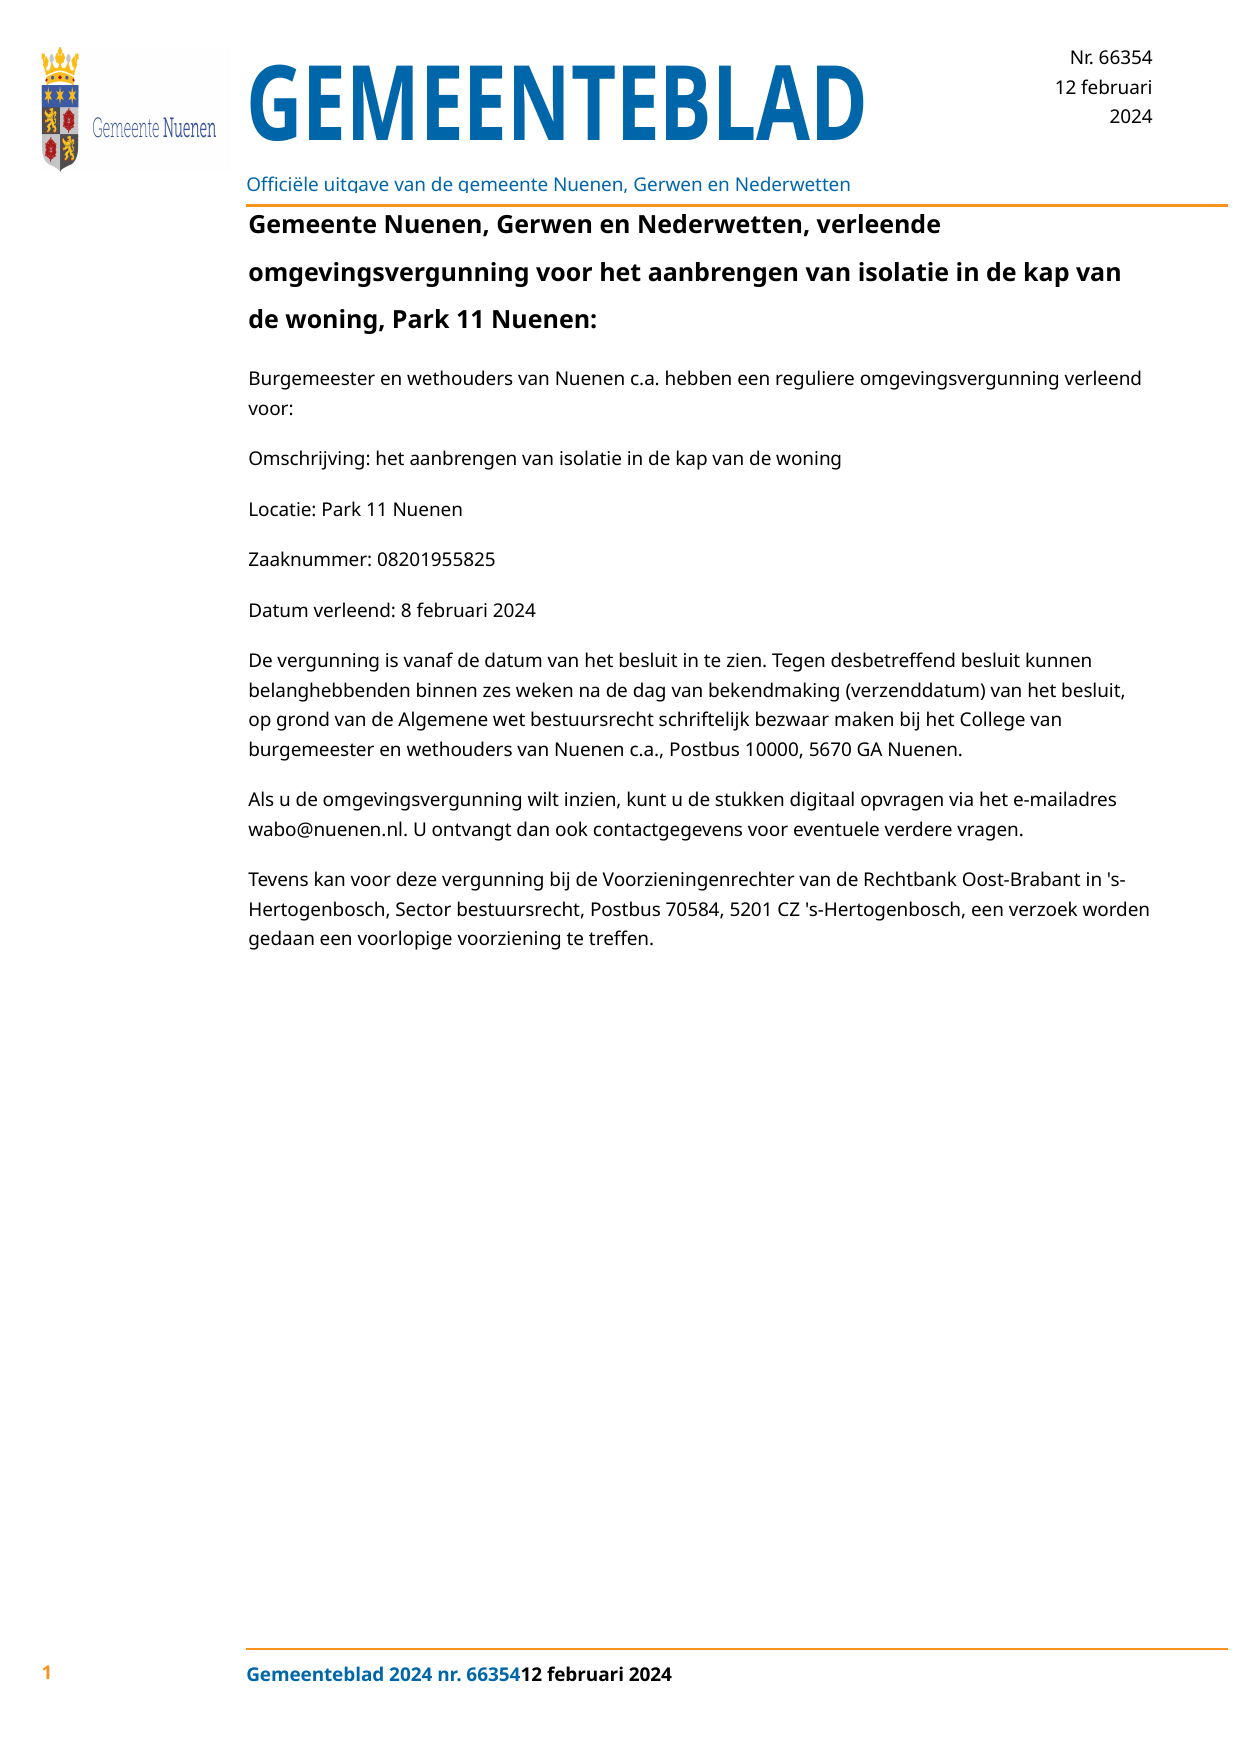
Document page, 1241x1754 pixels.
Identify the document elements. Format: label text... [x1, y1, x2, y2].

text Omschrijving: het aanbrengen van isolatie in de kap van de woning [248, 446, 1152, 471]
text Gemeente Nuenen, Gerwen en Nederwetten, verleende omgevingsvergunning voor het aanbrengen van isolatie in de kap van de woning, Park 11 Nuenen: [248, 207, 1152, 336]
text Datum verleend: 8 februari 2024 [248, 597, 1152, 622]
text De vergunning is vanaf de datum van het besluit in te zien. Tegen desbetreffend besluit kunnen belanghebbenden binnen zes weken na de dag van bekendmaking (verzenddatum) van het besluit, op grond van de Algemene wet bestuursrecht schriftelijk bezwaar maken bij het College van burgemeester en wethouders van Nuenen c.a., Postbus 10000, 5670 GA Nuenen. [248, 647, 1152, 762]
text Als u de omgevingsvergunning wilt inzien, kunt u de stukken digitaal opvragen via het e-mailadres wabo@nuenen.nl. U ontvangt dan ook contactgegevens voor eventuele verdere vragen. [248, 786, 1152, 842]
text Burgemeester en wethouders van Nuenen c.a. hebben een reguliere omgevingsvergunning verleend voor: [248, 366, 1152, 421]
text Locatie: Park 11 Nuenen [248, 496, 1152, 522]
text Zaaknummer: 08201955825 [248, 546, 1152, 572]
text Tevens kan voor deze vergunning bij de Voorzieningenrechter van de Rechtbank Oost-Brabant in 's-Hertogenbosch, Sector bestuursrecht, Postbus 70584, 5201 CZ 's-Hertogenbosch, een verzoek worden gedaan een voorlopige voorziening te treffen. [248, 866, 1152, 951]
picture [41, 47, 231, 172]
